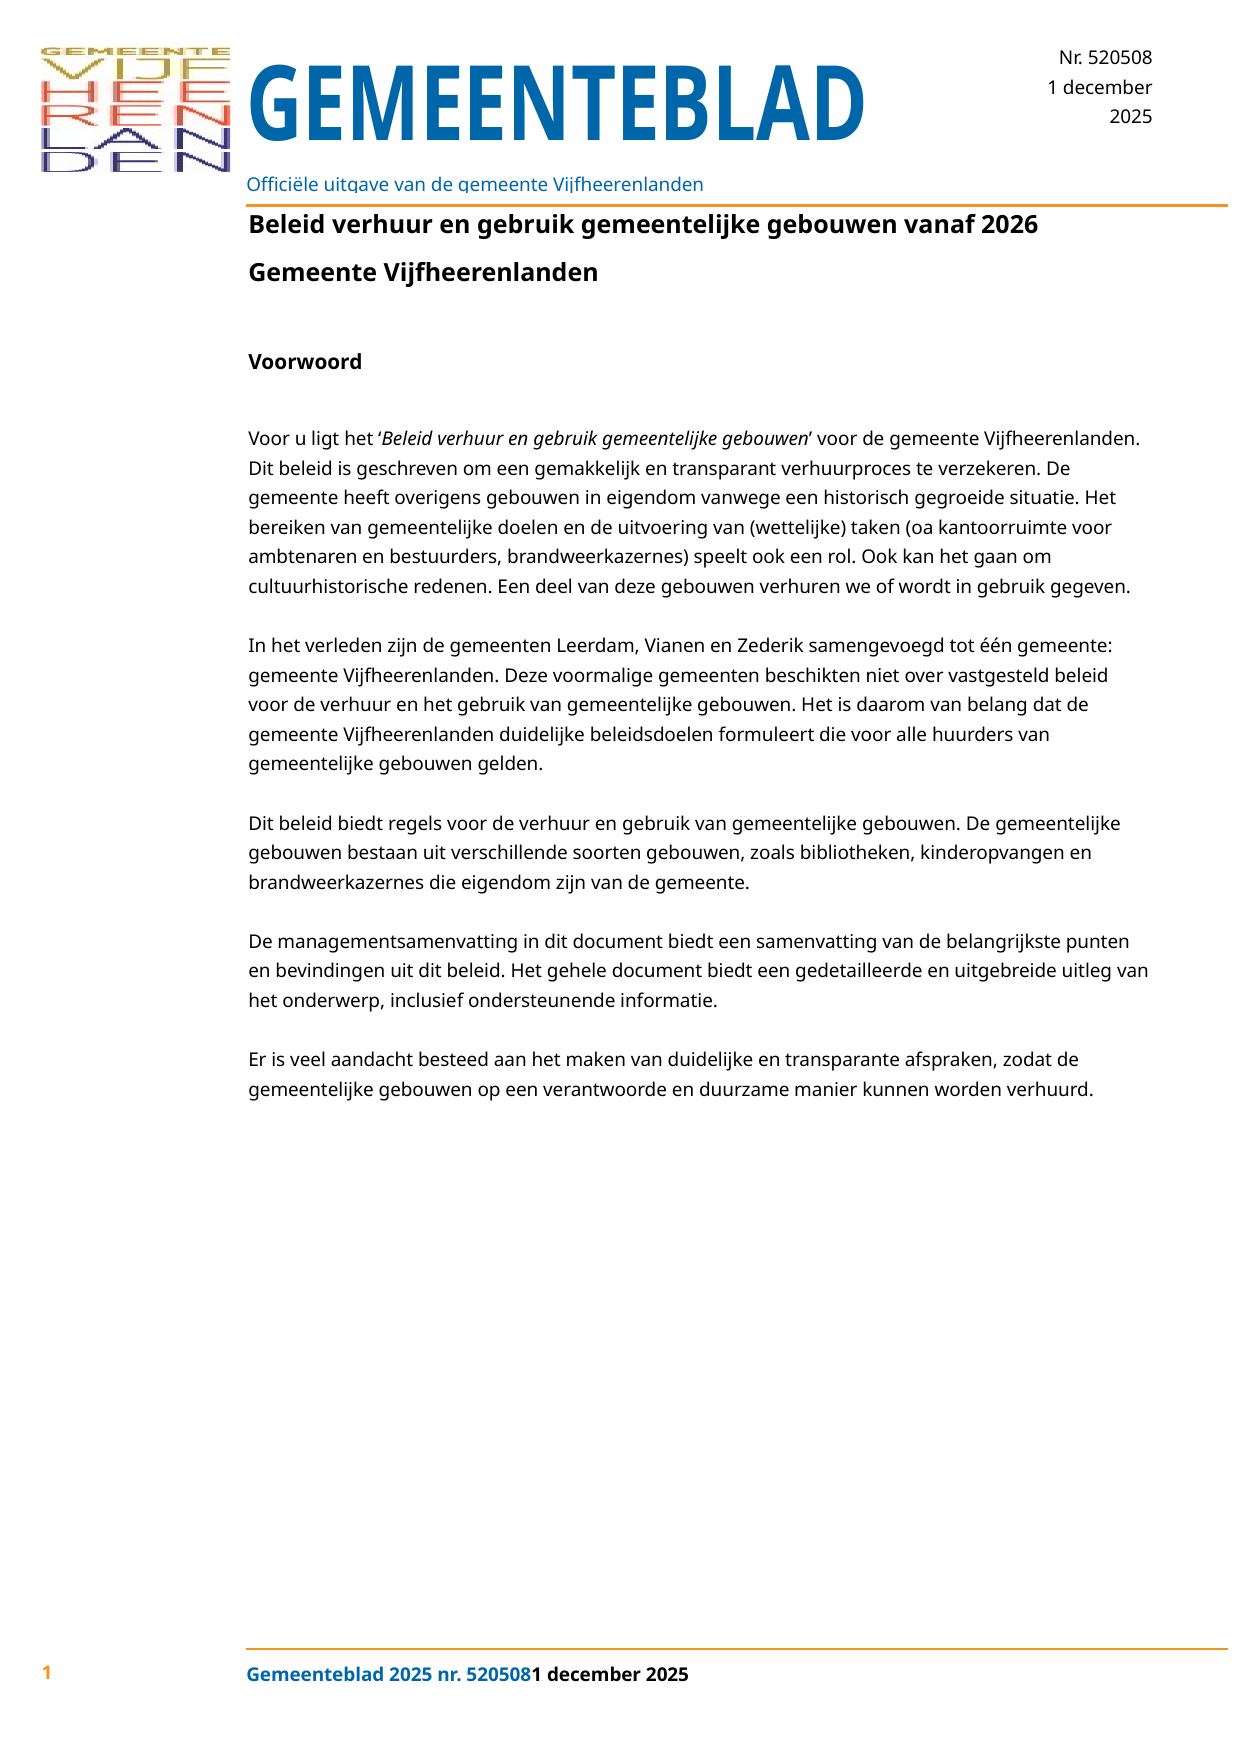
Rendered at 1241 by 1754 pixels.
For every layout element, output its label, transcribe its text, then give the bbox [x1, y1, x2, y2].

picture [41, 47, 231, 172]
text In het verleden zijn de gemeenten Leerdam, Vianen en Zederik samengevoegd tot één gemeente: gemeente Vijfheerenlanden. Deze voormalige gemeenten beschikten niet over vastgesteld beleid voor de verhuur en het gebruik van gemeentelijke gebouwen. Het is daarom van belang dat de gemeente Vijfheerenlanden duidelijke beleidsdoelen formuleert die voor alle huurders van gemeentelijke gebouwen gelden. [248, 632, 1152, 776]
text Beleid verhuur en gebruik gemeentelijke gebouwen vanaf 2026 Gemeente Vijfheerenlanden [248, 207, 1152, 288]
text De managementsamenvatting in dit document biedt een samenvatting van de belangrijkste punten en bevindingen uit dit beleid. Het gehele document biedt een gedetailleerde en uitgebreide uitleg van het onderwerp, inclusief ondersteunende informatie. [248, 928, 1152, 1013]
text Er is veel aandacht besteed aan het maken van duidelijke en transparante afspraken, zodat de gemeentelijke gebouwen op een verantwoorde en duurzame manier kunnen worden verhuurd. [248, 1046, 1152, 1102]
text Dit beleid biedt regels voor de verhuur en gebruik van gemeentelijke gebouwen. De gemeentelijke gebouwen bestaan uit verschillende soorten gebouwen, zoals bibliotheken, kinderopvangen en brandweerkazernes die eigendom zijn van de gemeente. [248, 810, 1152, 895]
text Voor u ligt het ‘Beleid verhuur en gebruik gemeentelijke gebouwen’ voor de gemeente Vijfheerenlanden. Dit beleid is geschreven om een gemakkelijk en transparant verhuurproces te verzekeren. De gemeente heeft overigens gebouwen in eigendom vanwege een historisch gegroeide situatie. Het bereiken van gemeentelijke doelen en de uitvoering van (wettelijke) taken (oa kantoorruimte voor ambtenaren en bestuurders, brandweerkazernes) speelt ook een rol. Ook kan het gaan om cultuurhistorische redenen. Een deel van deze gebouwen verhuren we of wordt in gebruik gegeven. [248, 425, 1152, 599]
text Voorwoord [248, 347, 1152, 376]
